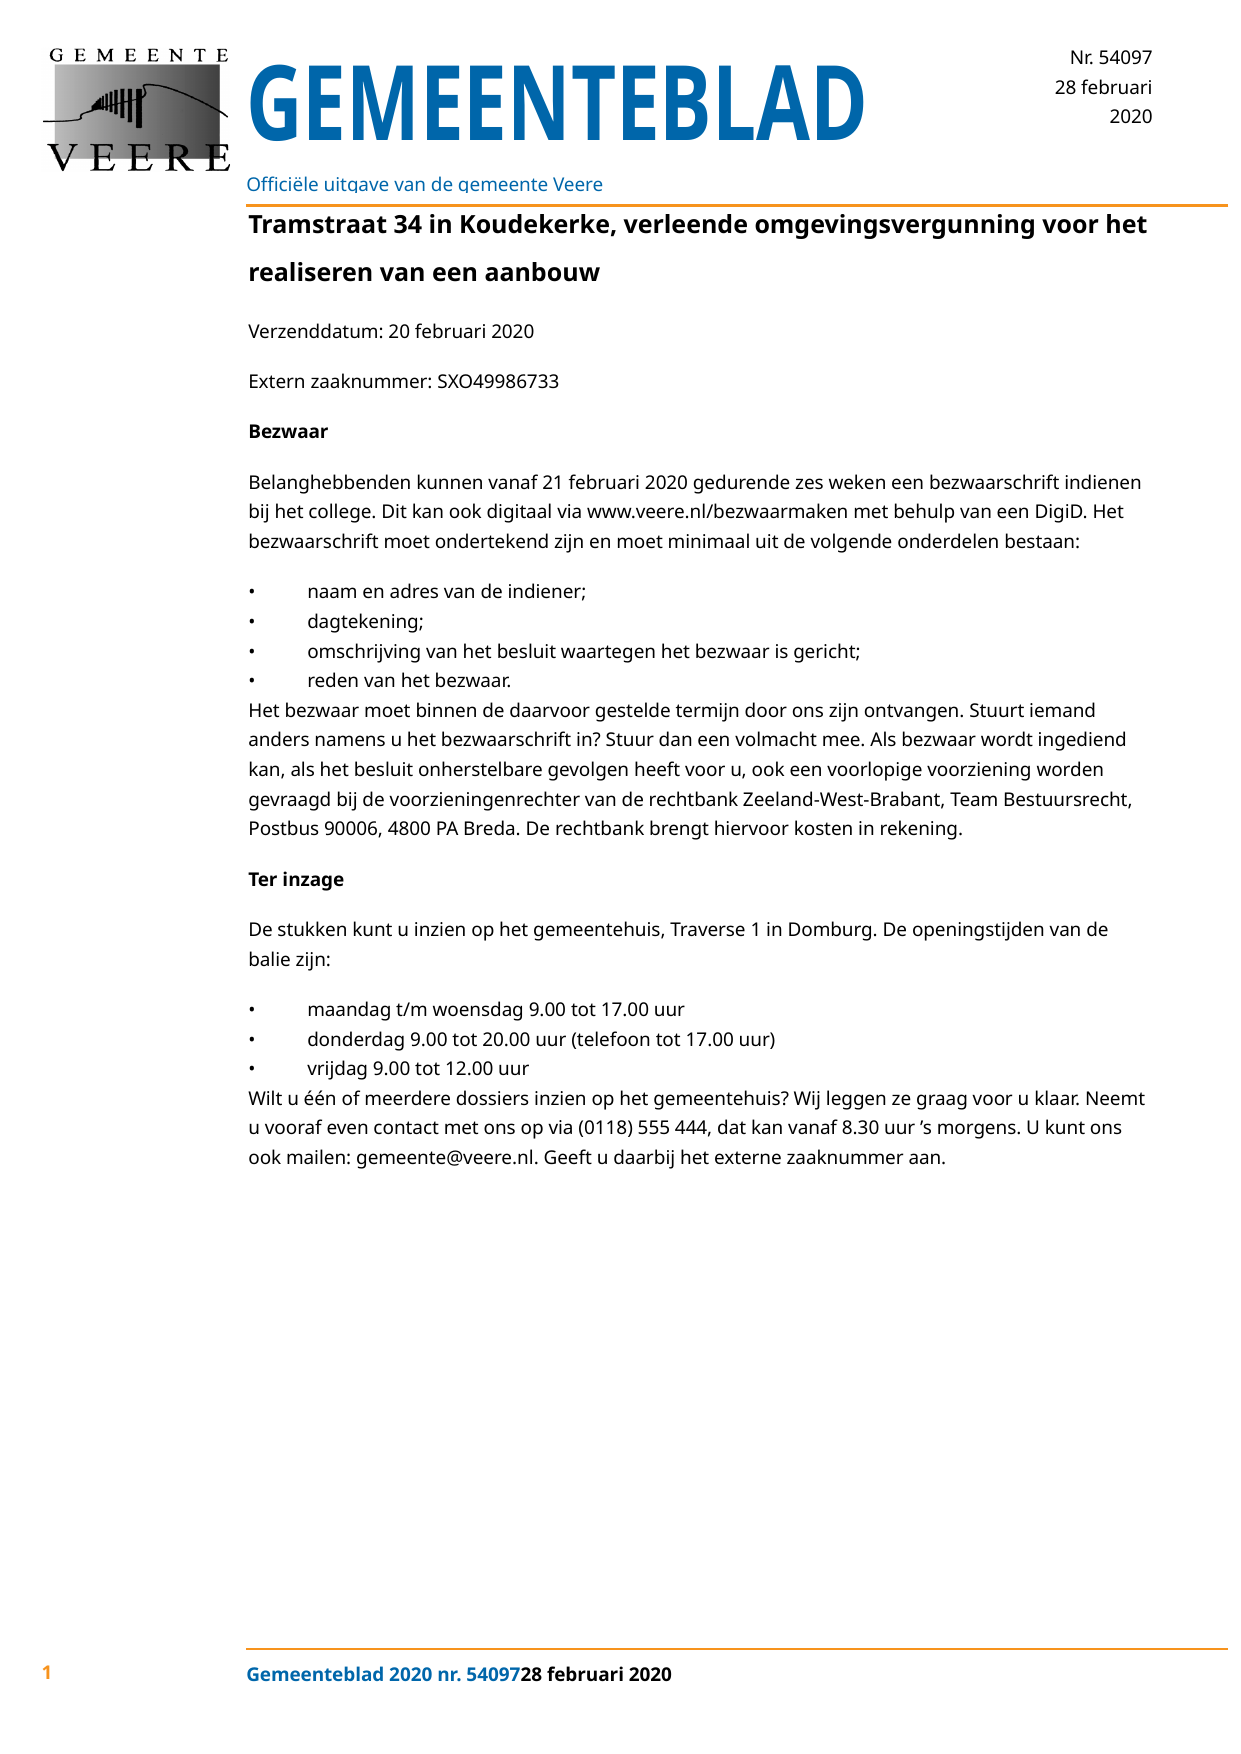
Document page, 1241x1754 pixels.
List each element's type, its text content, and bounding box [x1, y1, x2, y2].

list maandag t/m woensdag 9.00 tot 17.00 uur [248, 996, 1152, 1022]
picture [41, 47, 231, 172]
list vrijdag 9.00 tot 12.00 uur [248, 1055, 1152, 1081]
text Het bezwaar moet binnen de daarvoor gestelde termijn door ons zijn ontvangen. Stuurt iemand anders namens u het bezwaarschrift in? Stuur dan een volmacht mee. Als bezwaar wordt ingediend kan, als het besluit onherstelbare gevolgen heeft voor u, ook een voorlopige voorziening worden gevraagd bij de voorzieningenrechter van de rechtbank Zeeland-West-Brabant, Team Bestuursrecht, Postbus 90006, 4800 PA Breda. De rechtbank brengt hiervoor kosten in rekening. [248, 697, 1152, 841]
text Bezwaar [248, 419, 1152, 444]
text Wilt u één of meerdere dossiers inzien op het gemeentehuis? Wij leggen ze graag voor u klaar. Neemt u vooraf even contact met ons op via (0118) 555 444, dat kan vanaf 8.30 uur ’s morgens. U kunt ons ook mailen: gemeente@veere.nl. Geeft u daarbij het externe zaaknummer aan. [248, 1085, 1152, 1170]
text De stukken kunt u inzien op het gemeentehuis, Traverse 1 in Domburg. De openingstijden van de balie zijn: [248, 916, 1152, 972]
list donderdag 9.00 tot 20.00 uur (telefoon tot 17.00 uur) [248, 1026, 1152, 1052]
text Verzenddatum: 20 februari 2020 [248, 318, 1152, 344]
text Tramstraat 34 in Koudekerke, verleende omgevingsvergunning voor het realiseren van een aanbouw [248, 207, 1152, 288]
list naam en adres van de indiener; [248, 579, 1152, 604]
text Extern zaaknummer: SXO49986733 [248, 368, 1152, 394]
list reden van het bezwaar. [248, 667, 1152, 693]
list omschrijving van het besluit waartegen het bezwaar is gericht; [248, 638, 1152, 664]
list dagtekening; [248, 608, 1152, 634]
text Belanghebbenden kunnen vanaf 21 februari 2020 gedurende zes weken een bezwaarschrift indienen bij het college. Dit kan ook digitaal via www.veere.nl/bezwaarmaken met behulp van een DigiD. Het bezwaarschrift moet ondertekend zijn en moet minimaal uit de volgende onderdelen bestaan: [248, 469, 1152, 554]
text Ter inzage [248, 866, 1152, 892]
